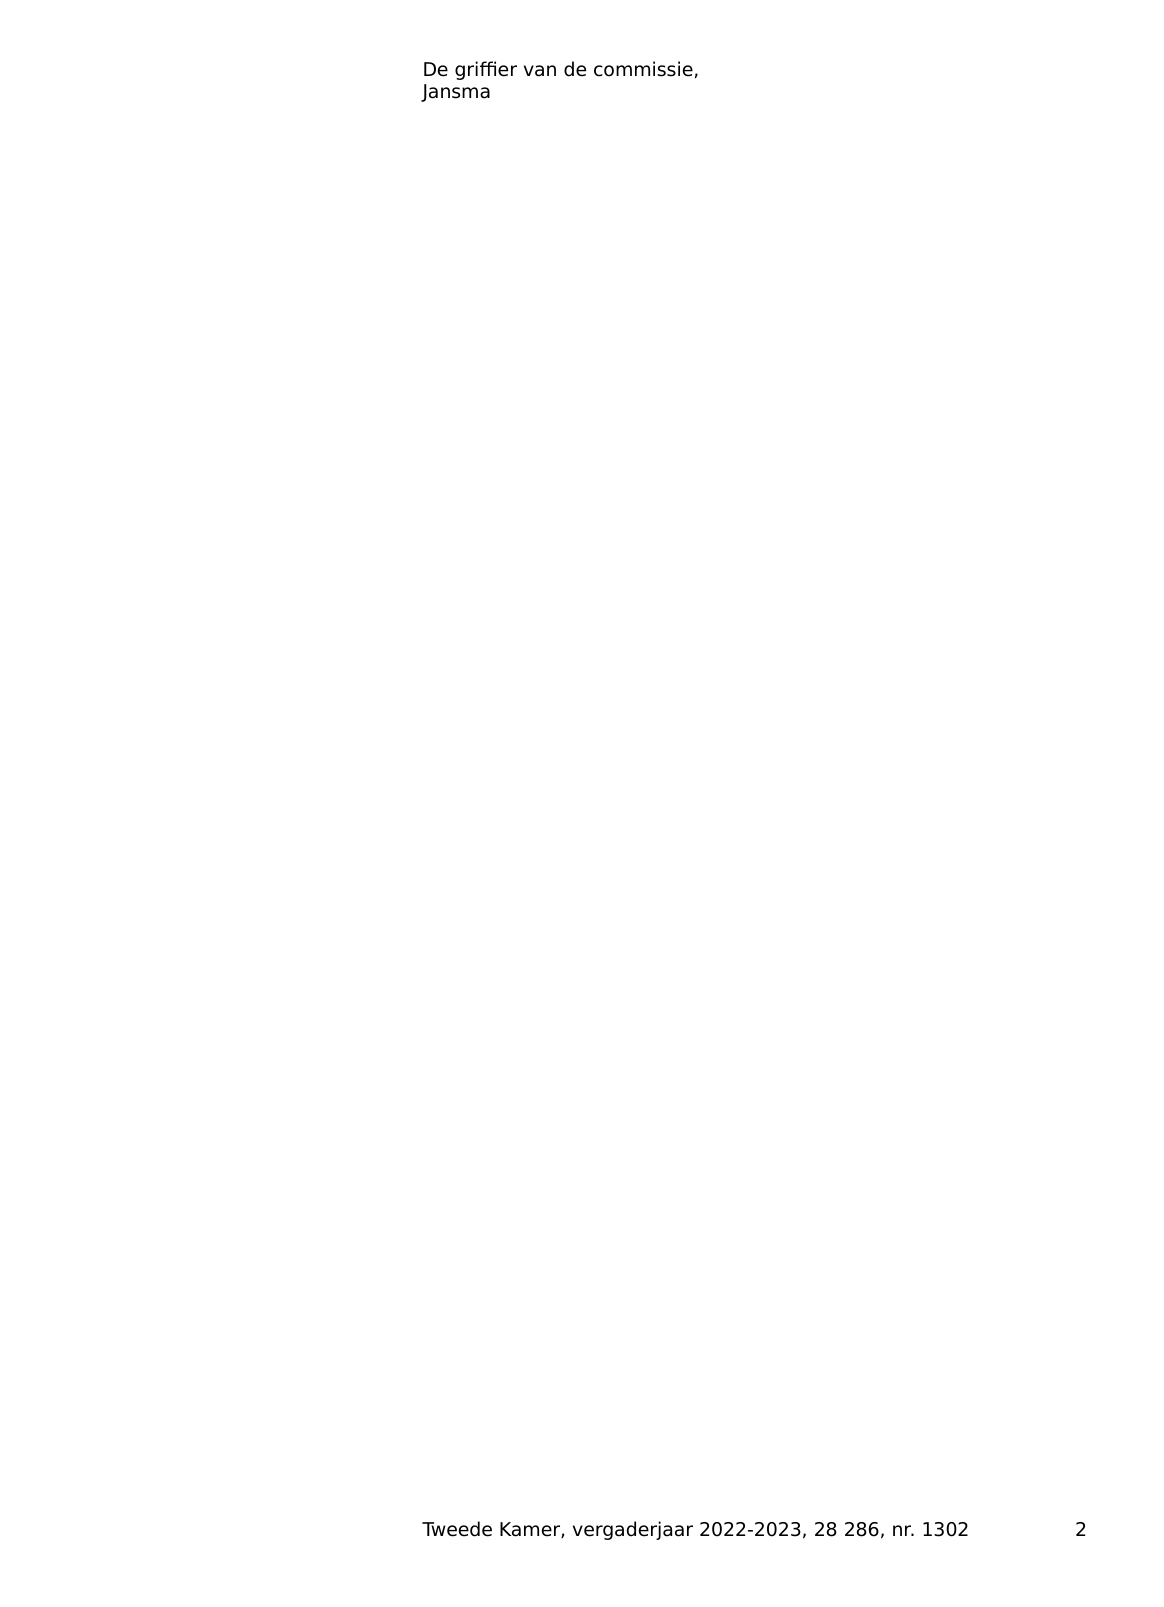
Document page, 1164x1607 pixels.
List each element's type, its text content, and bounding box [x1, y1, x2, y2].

text De griffier van de commissie, Jansma [422, 59, 1087, 103]
